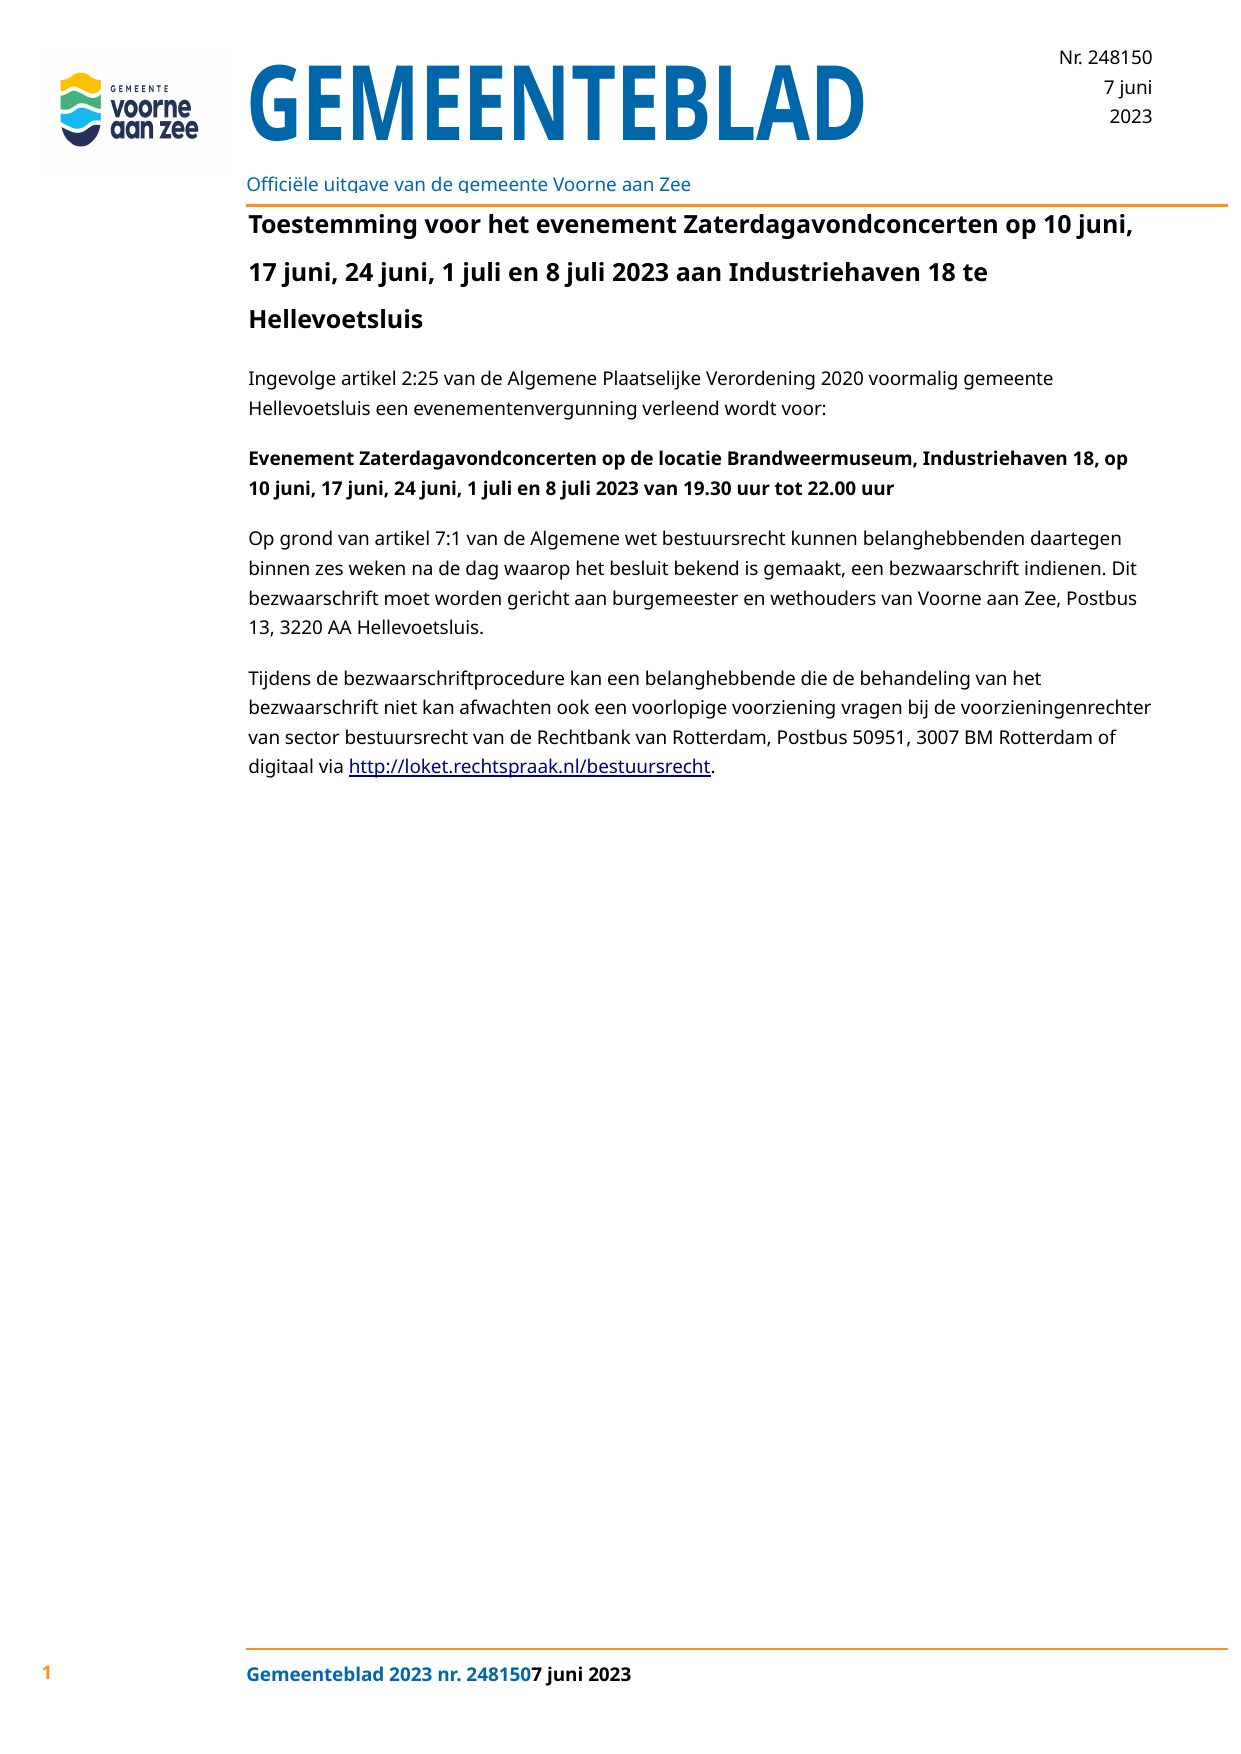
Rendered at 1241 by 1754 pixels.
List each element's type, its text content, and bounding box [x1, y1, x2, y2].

text Op grond van artikel 7:1 van de Algemene wet bestuursrecht kunnen belanghebbenden daartegen binnen zes weken na de dag waarop het besluit bekend is gemaakt, een bezwaarschrift indienen. Dit bezwaarschrift moet worden gericht aan burgemeester en wethouders van Voorne aan Zee, Postbus 13, 3220 AA Hellevoetsluis. [248, 526, 1152, 640]
picture [41, 47, 231, 172]
text Ingevolge artikel 2:25 van de Algemene Plaatselijke Verordening 2020 voormalig gemeente Hellevoetsluis een evenementenvergunning verleend wordt voor: [248, 366, 1152, 421]
text Evenement Zaterdagavondconcerten op de locatie Brandweermuseum, Industriehaven 18, op 10 juni, 17 juni, 24 juni, 1 juli en 8 juli 2023 van 19.30 uur tot 22.00 uur [248, 446, 1152, 501]
text Toestemming voor het evenement Zaterdagavondconcerten op 10 juni, 17 juni, 24 juni, 1 juli en 8 juli 2023 aan Industriehaven 18 te Hellevoetsluis [248, 207, 1152, 336]
text Tijdens de bezwaarschriftprocedure kan een belanghebbende die de behandeling van het bezwaarschrift niet kan afwachten ook een voorlopige voorziening vragen bij de voorzieningenrechter van sector bestuursrecht van de Rechtbank van Rotterdam, Postbus 50951, 3007 BM Rotterdam of digitaal via http://loket.rechtspraak.nl/bestuursrecht. [248, 665, 1152, 779]
